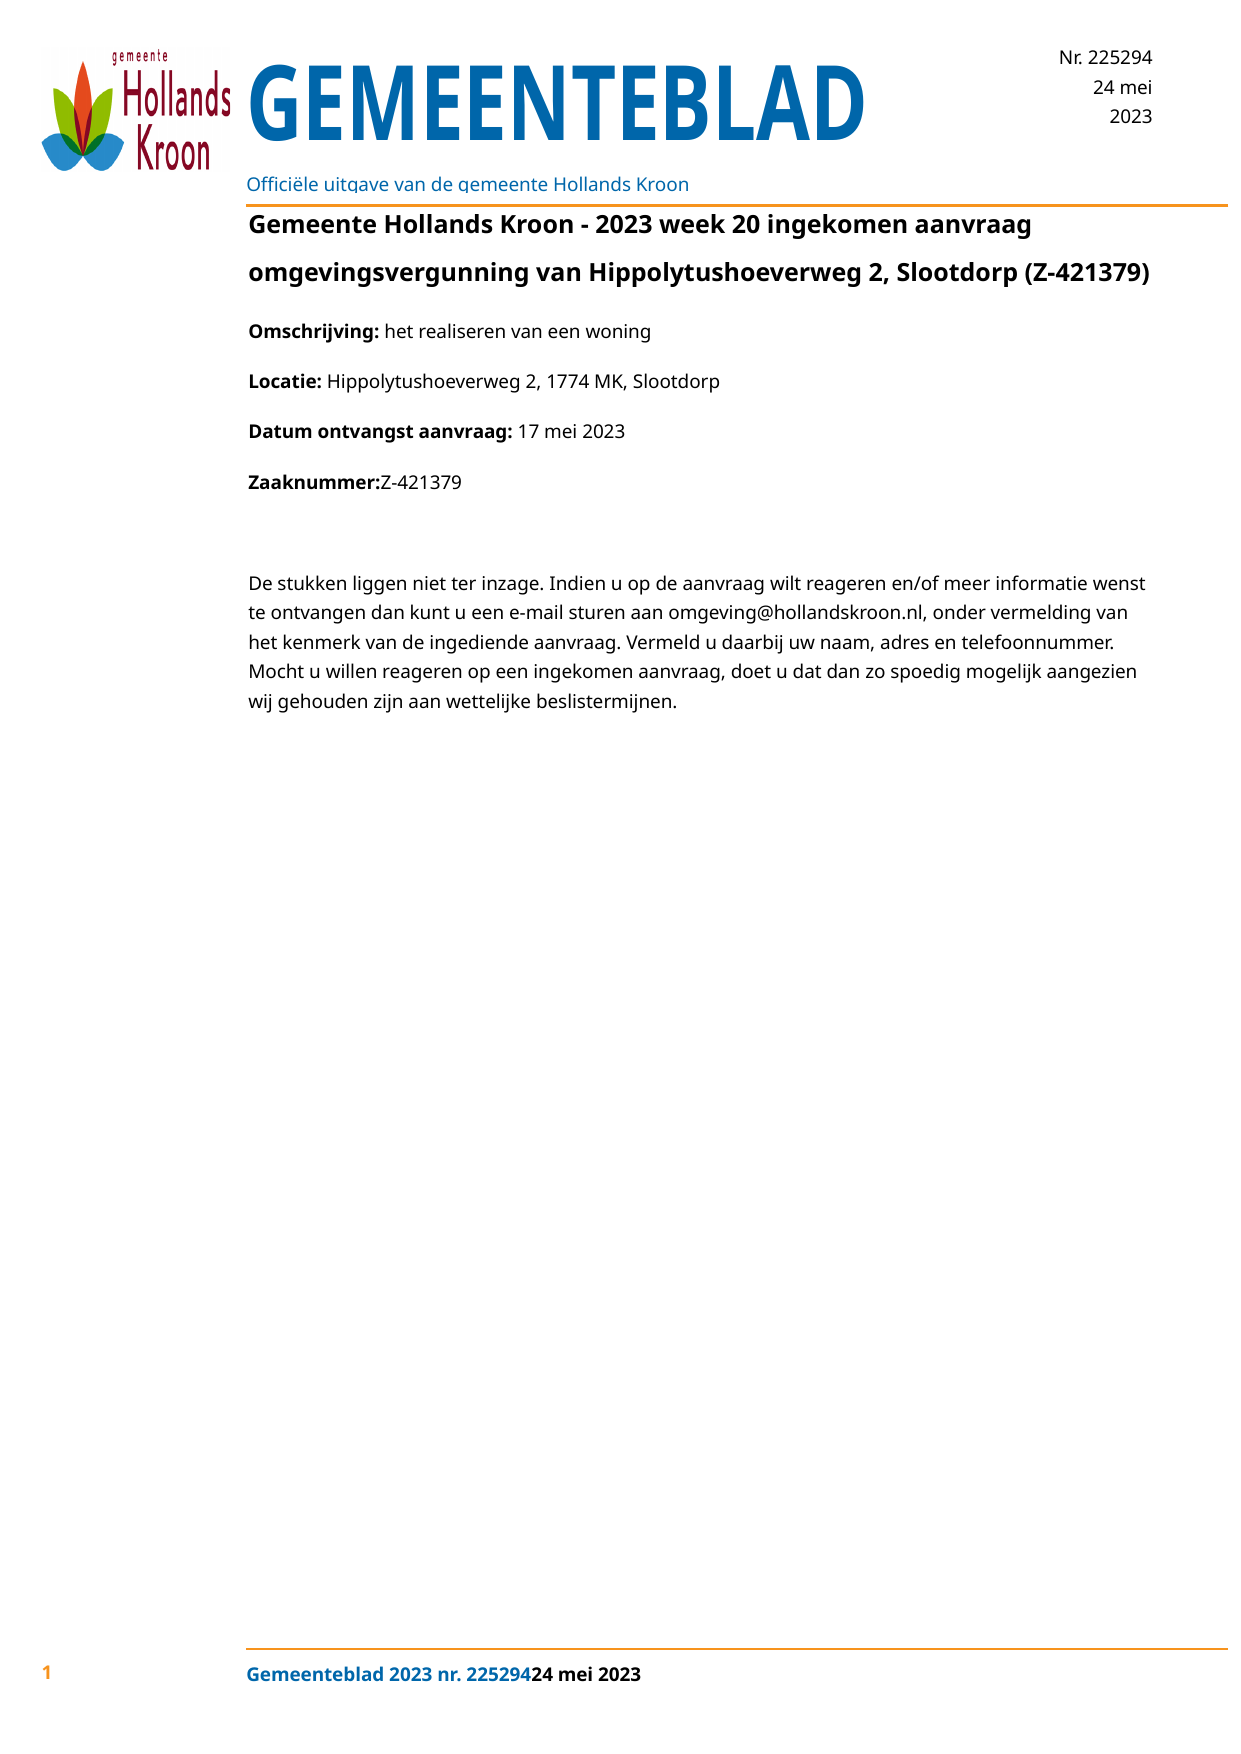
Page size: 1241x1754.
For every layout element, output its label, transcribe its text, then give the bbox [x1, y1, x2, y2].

text Datum ontvangst aanvraag: 17 mei 2023 [248, 419, 1152, 444]
text Omschrijving: het realiseren van een woning [248, 318, 1152, 344]
text Zaaknummer:Z-421379 [248, 469, 1152, 495]
text Gemeente Hollands Kroon - 2023 week 20 ingekomen aanvraag omgevingsvergunning van Hippolytushoeverweg 2, Slootdorp (Z-421379) [248, 207, 1152, 288]
picture [41, 47, 231, 172]
text De stukken liggen niet ter inzage. Indien u op de aanvraag wilt reageren en/of meer informatie wenst te ontvangen dan kunt u een e-mail sturen aan omgeving@hollandskroon.nl, onder vermelding van het kenmerk van de ingediende aanvraag. Vermeld u daarbij uw naam, adres en telefoonnummer. Mocht u willen reageren op een ingekomen aanvraag, doet u dat dan zo spoedig mogelijk aangezien wij gehouden zijn aan wettelijke beslistermijnen. [248, 570, 1152, 714]
text Locatie: Hippolytushoeverweg 2, 1774 MK, Slootdorp [248, 368, 1152, 394]
